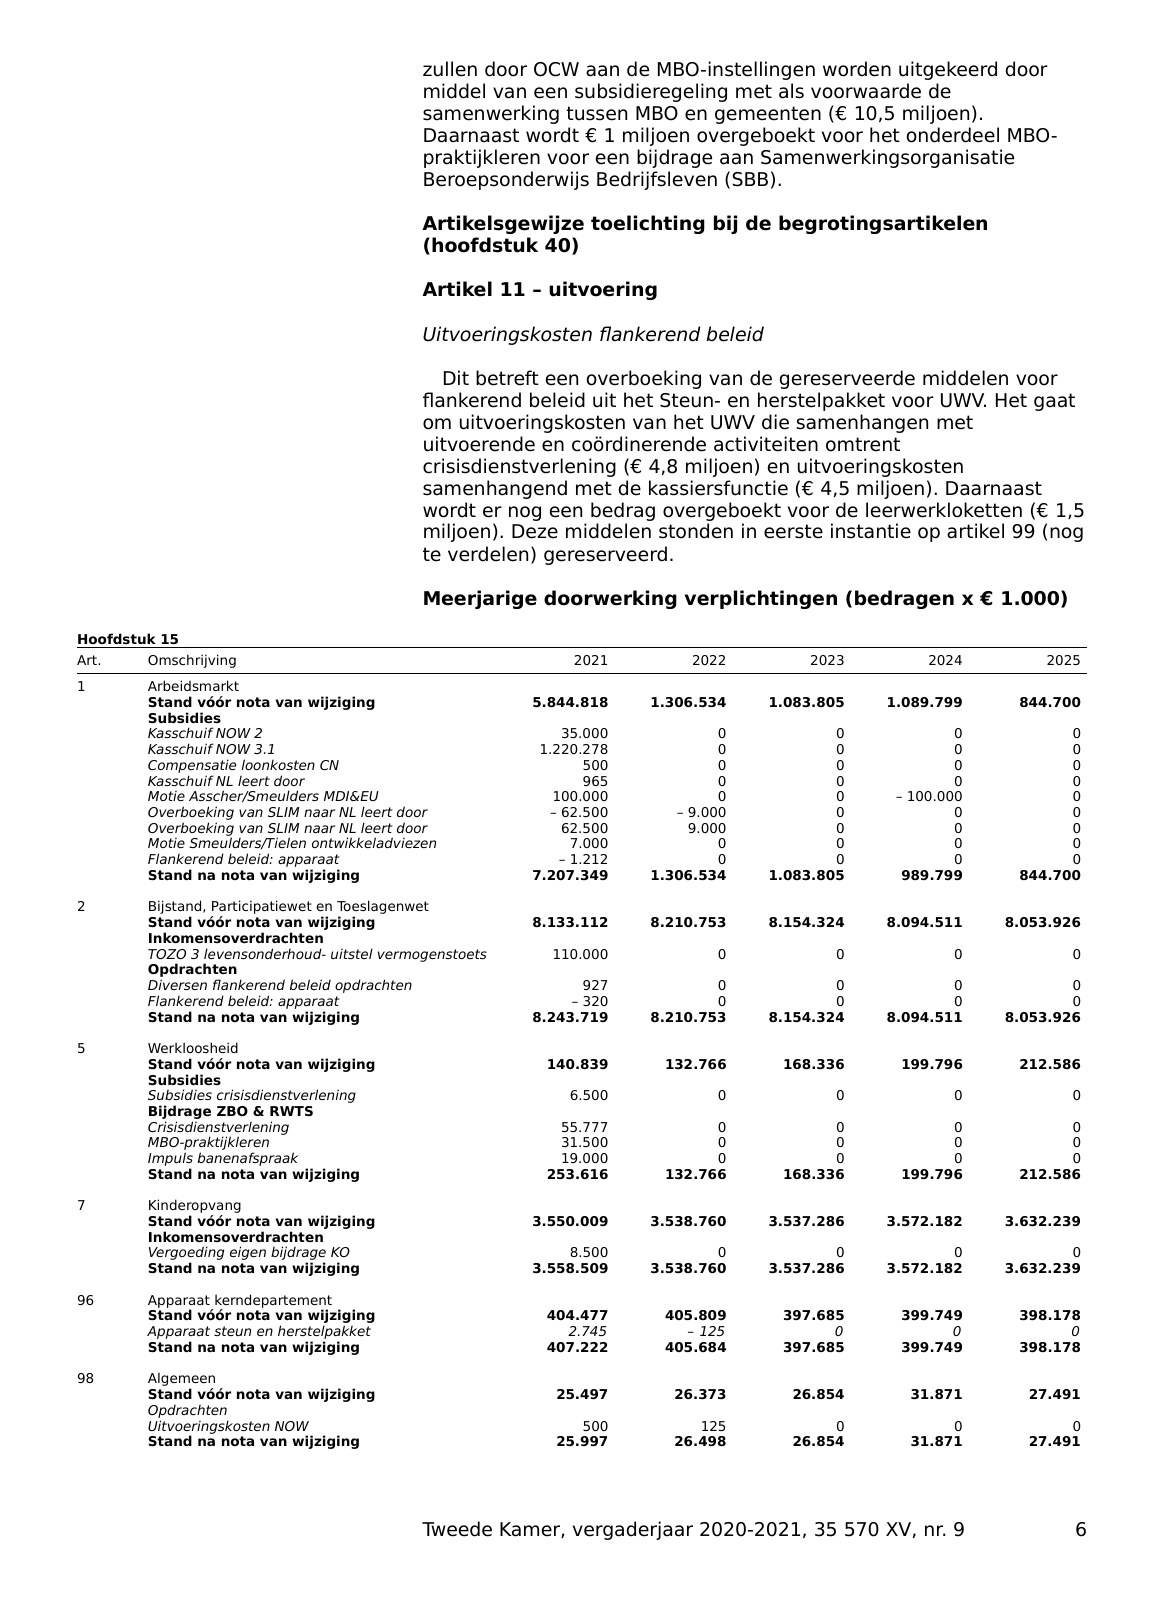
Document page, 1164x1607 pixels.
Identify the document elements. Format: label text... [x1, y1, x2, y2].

table_cell 0 [732, 836, 850, 852]
table_cell 0 [969, 978, 1087, 994]
table_cell 0 [732, 1120, 850, 1135]
table_cell [969, 1025, 1087, 1041]
table_cell 0 [850, 742, 968, 758]
table_cell [850, 931, 968, 946]
table_cell [732, 1403, 850, 1418]
table_cell 0 [850, 852, 968, 868]
table_cell [969, 1277, 1087, 1292]
text Dit betreft een overboeking van de gereserveerde middelen voor flankerend beleid uit het Steun- en herstelpakket voor UWV. Het gaat om uitvoeringskosten van het UWV die samenhangen met uitvoerende en coördinerende activiteiten omtrent crisisdienstverlening (€ 4,8 miljoen) en uitvoeringskosten samenhangend met de kassiersfunctie (€ 4,5 miljoen). Daarnaast wordt er nog een bedrag overgeboekt voor de leerwerkloketten (€ 1,5 miljoen). Deze middelen stonden in eerste instantie op artikel 99 (nog te verdelen) gereserveerd. [422, 368, 1087, 565]
table_cell [77, 1072, 142, 1088]
table_cell 110.000 [496, 946, 614, 962]
table_cell [77, 1340, 142, 1355]
table_cell 0 [732, 758, 850, 773]
table_cell 0 [850, 946, 968, 962]
table_cell 8.053.926 [969, 1009, 1087, 1025]
table_cell 1.083.805 [732, 695, 850, 711]
table_cell [614, 1277, 732, 1292]
table_cell [614, 1198, 732, 1214]
table_cell [77, 852, 142, 868]
table_cell Stand vóór nota van wijziging [142, 1214, 496, 1229]
table_cell [77, 1135, 142, 1151]
table_cell Stand na nota van wijziging [142, 868, 496, 883]
table_cell 25.497 [496, 1387, 614, 1403]
table_cell 965 [496, 774, 614, 789]
table_cell 212.586 [969, 1167, 1087, 1182]
table_cell Stand na nota van wijziging [142, 1340, 496, 1355]
table_cell Arbeidsmarkt [142, 674, 496, 695]
table_cell Inkomensoverdrachten [142, 931, 496, 946]
table_cell [77, 1450, 142, 1466]
table_cell Vergoeding eigen bijdrage KO [142, 1245, 496, 1261]
table_cell [969, 962, 1087, 978]
table_cell Motie Smeulders/Tielen ontwikkeladviezen [142, 836, 496, 852]
table_cell [614, 1104, 732, 1119]
table_cell 31.500 [496, 1135, 614, 1151]
table_cell [496, 1277, 614, 1292]
table_cell [969, 1072, 1087, 1088]
table_cell [969, 1198, 1087, 1214]
table_cell 989.799 [850, 868, 968, 883]
table_cell 0 [614, 852, 732, 868]
table_cell [77, 1104, 142, 1119]
table_header Hoofdstuk 15 [77, 631, 1087, 647]
table_cell [77, 1120, 142, 1135]
table_cell 0 [732, 1418, 850, 1434]
table_cell [732, 1183, 850, 1198]
table_cell 8.094.511 [850, 1009, 968, 1025]
table_cell 212.586 [969, 1057, 1087, 1072]
table_cell 1.089.799 [850, 695, 968, 711]
table_cell [732, 1277, 850, 1292]
table_cell [614, 931, 732, 946]
table_cell [969, 931, 1087, 946]
table_cell [732, 1450, 850, 1466]
table_cell 407.222 [496, 1340, 614, 1355]
table_cell [77, 789, 142, 805]
table_cell 26.854 [732, 1434, 850, 1450]
table_cell [77, 884, 142, 899]
table_cell 0 [614, 726, 732, 742]
table_cell Subsidies crisisdienstverlening [142, 1088, 496, 1104]
table_cell 3.538.760 [614, 1261, 732, 1277]
table_cell [77, 1009, 142, 1025]
table_cell – 1.212 [496, 852, 614, 868]
table_cell 253.616 [496, 1167, 614, 1182]
table_cell 500 [496, 758, 614, 773]
table_cell [77, 1355, 142, 1371]
table_cell 0 [732, 946, 850, 962]
table_cell 399.749 [850, 1340, 968, 1355]
table_cell 0 [969, 852, 1087, 868]
table_cell [850, 711, 968, 726]
table_cell [77, 726, 142, 742]
table_cell 0 [614, 1151, 732, 1167]
table_cell 0 [732, 1245, 850, 1261]
table_cell 5.844.818 [496, 695, 614, 711]
table_cell [77, 742, 142, 758]
table_cell [969, 899, 1087, 915]
table_cell [496, 1025, 614, 1041]
table_cell 55.777 [496, 1120, 614, 1135]
table_cell 3.537.286 [732, 1261, 850, 1277]
table_cell 397.685 [732, 1340, 850, 1355]
table_cell 0 [614, 946, 732, 962]
table_cell 0 [969, 1245, 1087, 1261]
table_cell [77, 805, 142, 821]
table_cell [496, 899, 614, 915]
table_cell Stand na nota van wijziging [142, 1167, 496, 1182]
table_cell [496, 674, 614, 695]
table_cell 168.336 [732, 1057, 850, 1072]
table_cell [614, 1183, 732, 1198]
table_cell [496, 931, 614, 946]
table_cell [732, 674, 850, 695]
table_cell 3.632.239 [969, 1261, 1087, 1277]
table_cell [77, 1057, 142, 1072]
table_cell 0 [732, 1324, 850, 1340]
table_cell [77, 695, 142, 711]
table_cell 8.210.753 [614, 1009, 732, 1025]
table_cell Overboeking van SLIM naar NL leert door [142, 805, 496, 821]
table_cell [77, 868, 142, 883]
table_cell [732, 1198, 850, 1214]
table_cell 8.243.719 [496, 1009, 614, 1025]
table_cell [77, 1308, 142, 1324]
table_cell Kasschuif NOW 3.1 [142, 742, 496, 758]
table_cell [732, 931, 850, 946]
table_cell [850, 1293, 968, 1308]
table_cell 0 [614, 1245, 732, 1261]
subtitle Meerjarige doorwerking verplichtingen (bedragen x € 1.000) [422, 588, 1087, 609]
table_cell 7.207.349 [496, 868, 614, 883]
table_cell [496, 1104, 614, 1119]
table_cell 8.094.511 [850, 915, 968, 931]
table_cell [496, 1355, 614, 1371]
table_cell 2023 [732, 648, 850, 673]
table_cell 0 [732, 1135, 850, 1151]
table_cell 397.685 [732, 1308, 850, 1324]
table_cell 0 [614, 1120, 732, 1135]
table_cell [732, 1072, 850, 1088]
table_cell 31.871 [850, 1434, 968, 1450]
table_cell 2 [77, 899, 142, 915]
table_cell 0 [969, 805, 1087, 821]
table_cell Flankerend beleid: apparaat [142, 852, 496, 868]
table_cell 0 [732, 1088, 850, 1104]
table_cell 0 [850, 1088, 968, 1104]
table_cell [969, 1371, 1087, 1387]
table_cell [77, 946, 142, 962]
table_cell [614, 1355, 732, 1371]
table_cell Kasschuif NL leert door [142, 774, 496, 789]
table_cell – 320 [496, 994, 614, 1009]
table_cell 3.572.182 [850, 1261, 968, 1277]
table_cell [732, 1025, 850, 1041]
table_cell 9.000 [614, 821, 732, 836]
table_cell 0 [969, 742, 1087, 758]
table_cell Stand vóór nota van wijziging [142, 1308, 496, 1324]
table_cell 8.154.324 [732, 1009, 850, 1025]
table_cell [969, 1041, 1087, 1057]
table_cell 0 [850, 1418, 968, 1434]
table_cell 1.306.534 [614, 868, 732, 883]
table_cell [969, 1104, 1087, 1119]
table_cell Stand vóór nota van wijziging [142, 1057, 496, 1072]
subtitle Uitvoeringskosten flankerend beleid [422, 323, 1087, 345]
table_cell 844.700 [969, 868, 1087, 883]
table_cell Werkloosheid [142, 1041, 496, 1057]
table_cell 2024 [850, 648, 968, 673]
table_cell 3.538.760 [614, 1214, 732, 1229]
table_cell 8.210.753 [614, 915, 732, 931]
table_cell [850, 884, 968, 899]
table_cell 0 [614, 978, 732, 994]
table_cell [77, 1230, 142, 1245]
table_cell [850, 962, 968, 978]
table_cell Kinderopvang [142, 1198, 496, 1214]
table_cell 0 [614, 742, 732, 758]
table_cell [850, 1450, 968, 1466]
table_cell 7 [77, 1198, 142, 1214]
table_cell 140.839 [496, 1057, 614, 1072]
table_cell 404.477 [496, 1308, 614, 1324]
table_cell 168.336 [732, 1167, 850, 1182]
table_cell [969, 884, 1087, 899]
table_cell [850, 899, 968, 915]
table_cell Uitvoeringskosten NOW [142, 1418, 496, 1434]
table_cell Kasschuif NOW 2 [142, 726, 496, 742]
table_cell 0 [969, 836, 1087, 852]
table_cell 405.809 [614, 1308, 732, 1324]
table_cell [614, 1403, 732, 1418]
table_cell [614, 884, 732, 899]
table_cell 0 [850, 978, 968, 994]
table_cell 500 [496, 1418, 614, 1434]
table_cell [732, 884, 850, 899]
table_cell 405.684 [614, 1340, 732, 1355]
table_cell 0 [850, 836, 968, 852]
table_cell [77, 931, 142, 946]
table_cell Stand na nota van wijziging [142, 1261, 496, 1277]
table_cell [496, 1450, 614, 1466]
table_cell [614, 1041, 732, 1057]
table_cell 3.550.009 [496, 1214, 614, 1229]
table_cell [850, 1072, 968, 1088]
table_cell [850, 1355, 968, 1371]
table_cell [77, 711, 142, 726]
table_cell 100.000 [496, 789, 614, 805]
table_cell 0 [969, 1135, 1087, 1151]
table_cell 3.537.286 [732, 1214, 850, 1229]
table_cell [732, 899, 850, 915]
table_cell 0 [614, 1135, 732, 1151]
table_cell [969, 1403, 1087, 1418]
table_cell [77, 821, 142, 836]
table_cell Motie Asscher/Smeulders MDI&EU [142, 789, 496, 805]
table_cell 0 [732, 774, 850, 789]
table_cell 1 [77, 674, 142, 695]
table_cell 0 [969, 1120, 1087, 1135]
table_cell MBO-praktijkleren [142, 1135, 496, 1151]
table_cell Stand vóór nota van wijziging [142, 1387, 496, 1403]
table_cell 0 [614, 994, 732, 1009]
table_cell 132.766 [614, 1167, 732, 1182]
table_cell [732, 1041, 850, 1057]
table_cell 27.491 [969, 1387, 1087, 1403]
table_cell [142, 1355, 496, 1371]
table_cell Inkomensoverdrachten [142, 1230, 496, 1245]
table_cell [732, 962, 850, 978]
table_cell [496, 1403, 614, 1418]
table_cell 0 [614, 758, 732, 773]
table_cell Overboeking van SLIM naar NL leert door [142, 821, 496, 836]
table_cell 3.572.182 [850, 1214, 968, 1229]
table_cell [614, 1450, 732, 1466]
table_cell [614, 899, 732, 915]
table_cell 0 [850, 758, 968, 773]
table_cell 0 [969, 946, 1087, 962]
table_cell 0 [850, 1245, 968, 1261]
table_cell 7.000 [496, 836, 614, 852]
table_cell 1.306.534 [614, 695, 732, 711]
table_cell [496, 1198, 614, 1214]
table_cell [496, 1293, 614, 1308]
table_cell [142, 1025, 496, 1041]
table_cell [850, 1104, 968, 1119]
table_cell 5 [77, 1041, 142, 1057]
table_cell Stand vóór nota van wijziging [142, 915, 496, 931]
table_cell 398.178 [969, 1308, 1087, 1324]
table_cell 132.766 [614, 1057, 732, 1072]
table_cell [77, 1324, 142, 1340]
table_cell [850, 1025, 968, 1041]
table_cell 0 [732, 821, 850, 836]
table_cell [614, 1293, 732, 1308]
table_cell 0 [850, 1324, 968, 1340]
table_cell 0 [850, 805, 968, 821]
table_cell 0 [850, 1151, 968, 1167]
table_cell [77, 1214, 142, 1229]
table_cell [496, 1183, 614, 1198]
table_cell 2022 [614, 648, 732, 673]
table_cell 0 [850, 726, 968, 742]
table_cell [969, 1450, 1087, 1466]
table_cell 26.854 [732, 1387, 850, 1403]
table_cell 98 [77, 1371, 142, 1387]
table_cell [77, 978, 142, 994]
table_cell [77, 1403, 142, 1418]
table_cell 399.749 [850, 1308, 968, 1324]
table_cell [77, 1183, 142, 1198]
table_cell [77, 1245, 142, 1261]
table_cell 0 [614, 774, 732, 789]
table_cell 0 [969, 994, 1087, 1009]
table_cell [614, 962, 732, 978]
table_cell Impuls banenafspraak [142, 1151, 496, 1167]
table_cell 199.796 [850, 1167, 968, 1182]
table_cell 25.997 [496, 1434, 614, 1450]
table_cell Omschrijving [142, 648, 496, 673]
table_cell Compensatie loonkosten CN [142, 758, 496, 773]
table_cell 0 [969, 821, 1087, 836]
table_cell 2021 [496, 648, 614, 673]
table_cell – 9.000 [614, 805, 732, 821]
table_cell 96 [77, 1293, 142, 1308]
table_cell 0 [850, 1135, 968, 1151]
table_cell [614, 1072, 732, 1088]
table_cell [496, 884, 614, 899]
table_cell 0 [850, 821, 968, 836]
table_cell Opdrachten [142, 1403, 496, 1418]
table_cell [850, 1198, 968, 1214]
table_cell 0 [732, 994, 850, 1009]
table_cell [77, 774, 142, 789]
table_cell [77, 758, 142, 773]
table_cell [142, 884, 496, 899]
table_cell 0 [969, 1418, 1087, 1434]
table_cell [142, 1450, 496, 1466]
table_cell [969, 1183, 1087, 1198]
table_cell Bijdrage ZBO & RWTS [142, 1104, 496, 1119]
table_cell [969, 711, 1087, 726]
subtitle Artikelsgewijze toelichting bij de begrotingsartikelen (hoofdstuk 40) [422, 213, 1087, 257]
table_cell 0 [614, 789, 732, 805]
table_cell Stand na nota van wijziging [142, 1434, 496, 1450]
table_cell 0 [732, 1151, 850, 1167]
table_cell [142, 1277, 496, 1292]
table_cell [77, 1434, 142, 1450]
table_cell [496, 962, 614, 978]
table_cell 398.178 [969, 1340, 1087, 1355]
table_cell 27.491 [969, 1434, 1087, 1450]
table_cell [614, 711, 732, 726]
table_cell [77, 1025, 142, 1041]
table_cell 35.000 [496, 726, 614, 742]
table_cell [732, 1355, 850, 1371]
table_cell [969, 674, 1087, 695]
table_cell 3.632.239 [969, 1214, 1087, 1229]
table_cell [850, 1277, 968, 1292]
table_cell TOZO 3 levensonderhoud- uitstel vermogenstoets [142, 946, 496, 962]
table_cell Crisisdienstverlening [142, 1120, 496, 1135]
table_cell 2025 [969, 648, 1087, 673]
subtitle Artikel 11 – uitvoering [422, 279, 1087, 301]
table_cell 19.000 [496, 1151, 614, 1167]
table_cell – 62.500 [496, 805, 614, 821]
table_cell 1.220.278 [496, 742, 614, 758]
table_cell [77, 836, 142, 852]
table_cell Opdrachten [142, 962, 496, 978]
table_cell 1.083.805 [732, 868, 850, 883]
table_cell [77, 1418, 142, 1434]
table_cell Diversen flankerend beleid opdrachten [142, 978, 496, 994]
table_cell [850, 1403, 968, 1418]
table_cell 26.498 [614, 1434, 732, 1450]
table_cell 0 [614, 1088, 732, 1104]
table_cell 0 [732, 726, 850, 742]
table_cell Bijstand, Participatiewet en Toeslagenwet [142, 899, 496, 915]
table_cell 26.373 [614, 1387, 732, 1403]
table_cell 31.871 [850, 1387, 968, 1403]
table_cell 6.500 [496, 1088, 614, 1104]
table_cell [77, 994, 142, 1009]
table_cell 0 [969, 1151, 1087, 1167]
table_cell 0 [732, 789, 850, 805]
table_cell 8.154.324 [732, 915, 850, 931]
table_cell 8.500 [496, 1245, 614, 1261]
table_cell [969, 1293, 1087, 1308]
table_cell Flankerend beleid: apparaat [142, 994, 496, 1009]
table_cell [850, 1041, 968, 1057]
table_cell 0 [969, 758, 1087, 773]
table_cell [969, 1230, 1087, 1245]
table_cell [142, 1183, 496, 1198]
table_cell Stand vóór nota van wijziging [142, 695, 496, 711]
table_cell [496, 1041, 614, 1057]
table_cell [77, 1151, 142, 1167]
table_cell [614, 1230, 732, 1245]
table_cell [850, 1183, 968, 1198]
table_cell Algemeen [142, 1371, 496, 1387]
table_cell 844.700 [969, 695, 1087, 711]
table_cell [969, 1355, 1087, 1371]
table_cell [77, 915, 142, 931]
table_cell 0 [969, 789, 1087, 805]
table_cell [732, 1371, 850, 1387]
table_cell [850, 1371, 968, 1387]
table_cell Stand na nota van wijziging [142, 1009, 496, 1025]
table_cell [496, 711, 614, 726]
table_cell 8.133.112 [496, 915, 614, 931]
table_cell 0 [732, 742, 850, 758]
table_cell 0 [732, 978, 850, 994]
table_cell [77, 1277, 142, 1292]
table_cell 0 [732, 805, 850, 821]
table_cell [732, 1293, 850, 1308]
table_cell 0 [969, 726, 1087, 742]
table_cell 0 [850, 774, 968, 789]
table_cell [614, 674, 732, 695]
table_cell Subsidies [142, 711, 496, 726]
table_cell [732, 1230, 850, 1245]
table_cell Apparaat steun en herstelpakket [142, 1324, 496, 1340]
table_cell [496, 1072, 614, 1088]
table_cell 927 [496, 978, 614, 994]
table_cell [850, 674, 968, 695]
table_cell 0 [850, 994, 968, 1009]
table_cell 8.053.926 [969, 915, 1087, 931]
table_cell [496, 1371, 614, 1387]
table_cell [614, 1371, 732, 1387]
table_cell – 125 [614, 1324, 732, 1340]
table_cell [77, 1387, 142, 1403]
table_cell 3.558.509 [496, 1261, 614, 1277]
table_cell Subsidies [142, 1072, 496, 1088]
table_cell [77, 1167, 142, 1182]
table_cell [614, 1025, 732, 1041]
table_cell 0 [614, 836, 732, 852]
text zullen door OCW aan de MBO-instellingen worden uitgekeerd door middel van een subsidieregeling met als voorwaarde de samenwerking tussen MBO en gemeenten (€ 10,5 miljoen). Daarnaast wordt € 1 miljoen overgeboekt voor het onderdeel MBO-praktijkleren voor een bijdrage aan Samenwerkingsorganisatie Beroepsonderwijs Bedrijfsleven (SBB). [422, 59, 1087, 191]
table_cell [77, 1088, 142, 1104]
table_cell 0 [850, 1120, 968, 1135]
table_cell [77, 962, 142, 978]
table_cell 0 [969, 1324, 1087, 1340]
table_cell 62.500 [496, 821, 614, 836]
table_cell [850, 1230, 968, 1245]
table_cell 2.745 [496, 1324, 614, 1340]
table_cell Apparaat kerndepartement [142, 1293, 496, 1308]
table_cell 0 [732, 852, 850, 868]
table_cell [732, 711, 850, 726]
table_cell Art. [77, 648, 142, 673]
table_cell [496, 1230, 614, 1245]
table_cell 0 [969, 1088, 1087, 1104]
table_cell [732, 1104, 850, 1119]
table_cell [77, 1261, 142, 1277]
table_cell 0 [969, 774, 1087, 789]
table_cell 125 [614, 1418, 732, 1434]
table_cell – 100.000 [850, 789, 968, 805]
table_cell 199.796 [850, 1057, 968, 1072]
